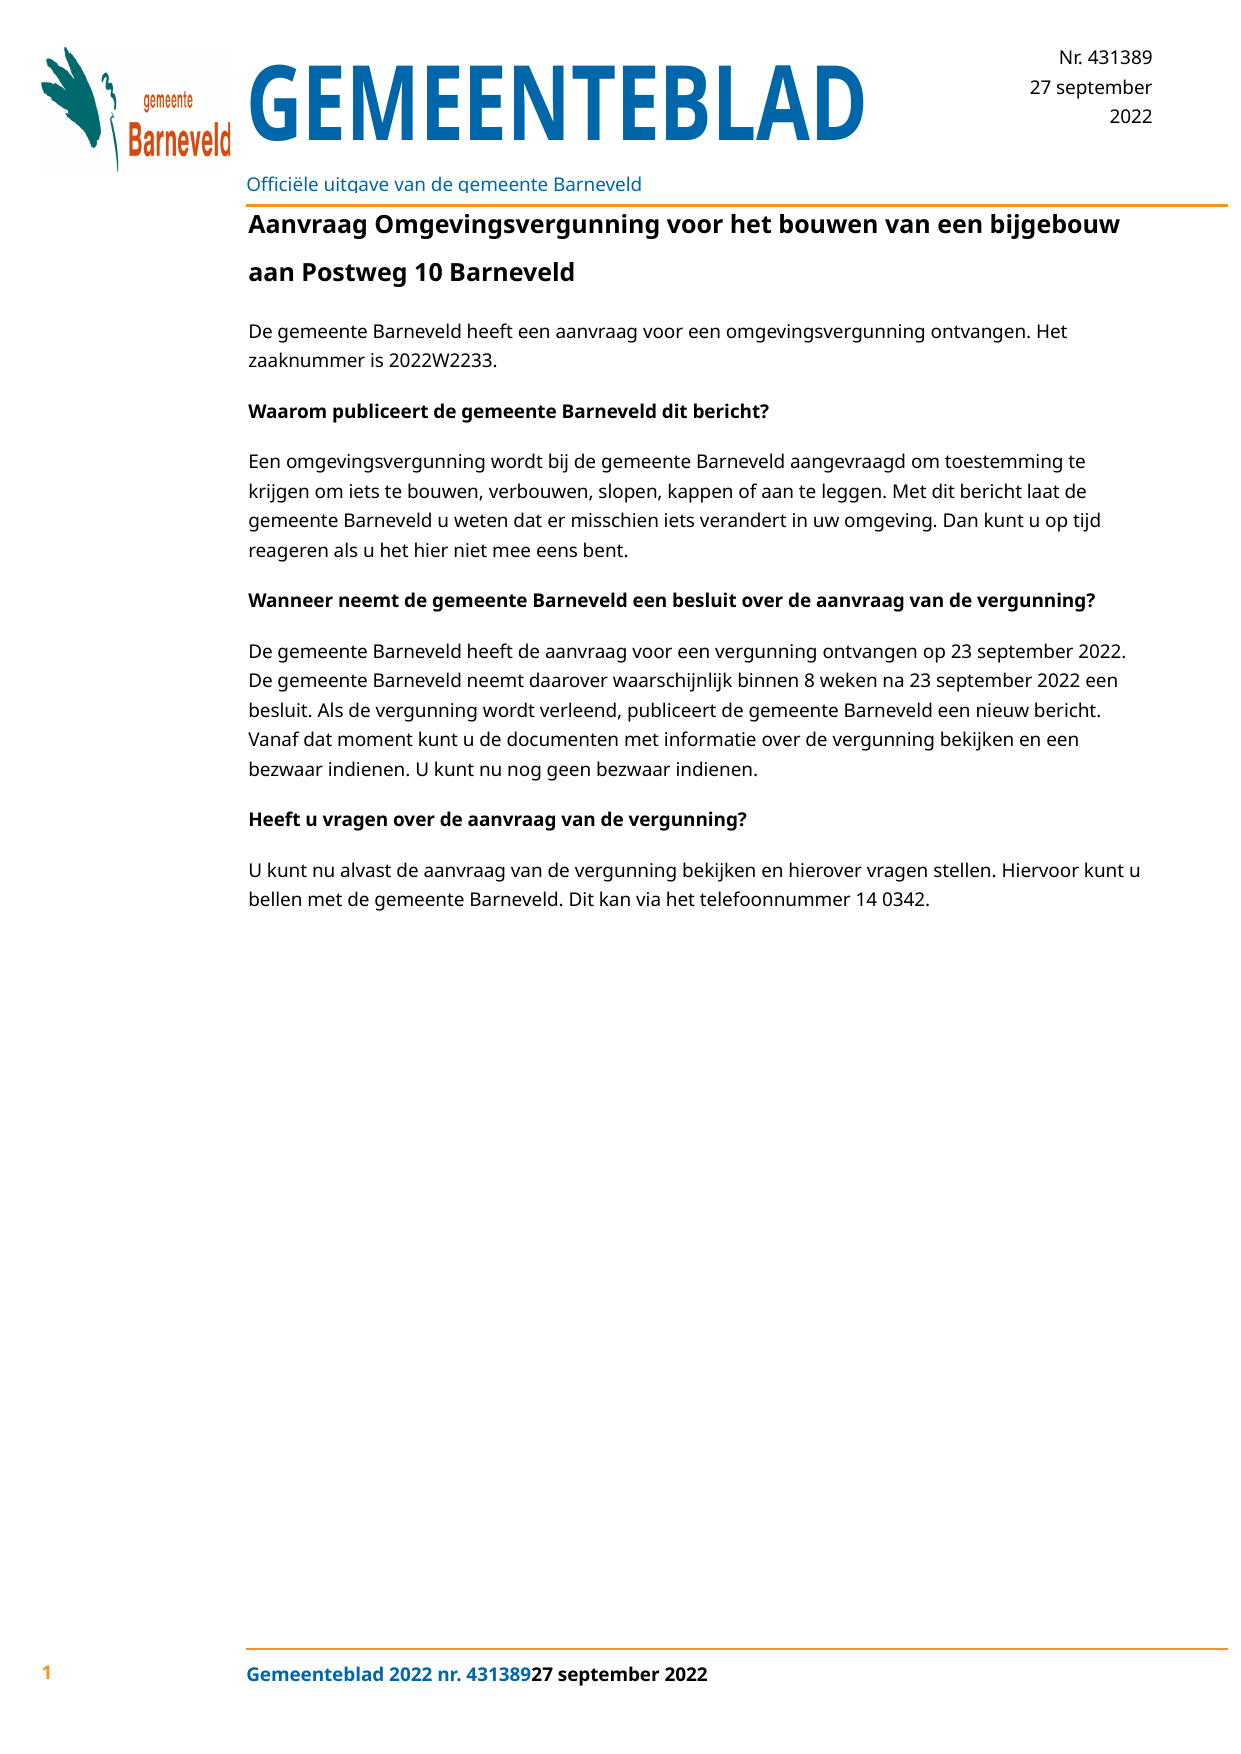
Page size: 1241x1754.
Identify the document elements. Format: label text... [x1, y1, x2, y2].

text De gemeente Barneveld heeft de aanvraag voor een vergunning ontvangen op 23 september 2022. De gemeente Barneveld neemt daarover waarschijnlijk binnen 8 weken na 23 september 2022 een besluit. Als de vergunning wordt verleend, publiceert de gemeente Barneveld een nieuw bericht. Vanaf dat moment kunt u de documenten met informatie over de vergunning bekijken en een bezwaar indienen. U kunt nu nog geen bezwaar indienen. [248, 638, 1152, 782]
text U kunt nu alvast de aanvraag van de vergunning bekijken en hierover vragen stellen. Hiervoor kunt u bellen met de gemeente Barneveld. Dit kan via het telefoonnummer 14 0342. [248, 857, 1152, 912]
text Wanneer neemt de gemeente Barneveld een besluit over de aanvraag van de vergunning? [248, 587, 1152, 613]
text Een omgevingsvergunning wordt bij de gemeente Barneveld aangevraagd om toestemming te krijgen om iets te bouwen, verbouwen, slopen, kappen of aan te leggen. Met dit bericht laat de gemeente Barneveld u weten dat er misschien iets verandert in uw omgeving. Dan kunt u op tijd reageren als u het hier niet mee eens bent. [248, 448, 1152, 563]
text Waarom publiceert de gemeente Barneveld dit bericht? [248, 398, 1152, 424]
text De gemeente Barneveld heeft een aanvraag voor een omgevingsvergunning ontvangen. Het zaaknummer is 2022W2233. [248, 318, 1152, 373]
text Aanvraag Omgevingsvergunning voor het bouwen van een bijgebouw aan Postweg 10 Barneveld [248, 207, 1152, 288]
text Heeft u vragen over de aanvraag van de vergunning? [248, 807, 1152, 832]
picture [41, 47, 231, 172]
